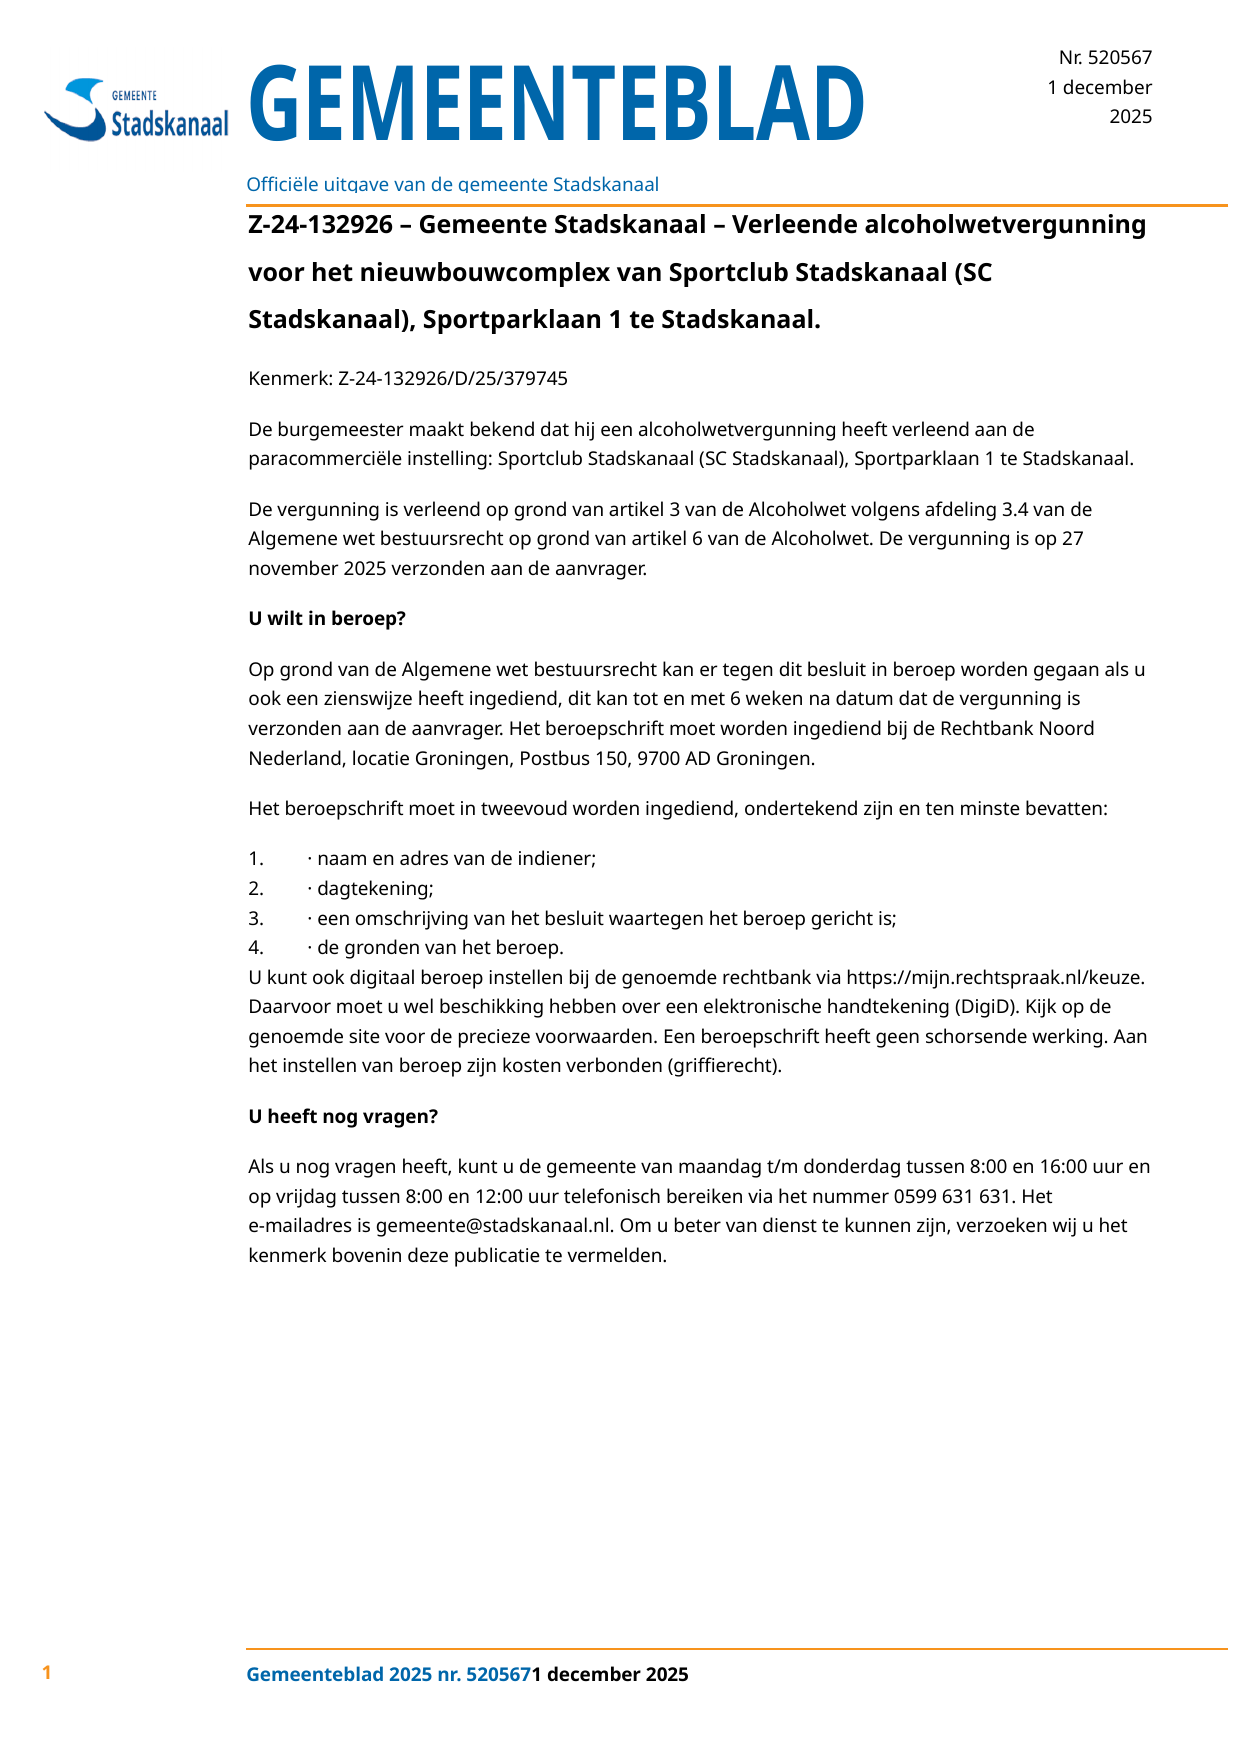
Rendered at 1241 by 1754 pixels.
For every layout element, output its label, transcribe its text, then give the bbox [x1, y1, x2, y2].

text Kenmerk: Z-24-132926/D/25/379745 [248, 366, 1152, 391]
text U heeft nog vragen? [248, 1103, 1152, 1129]
text Z-24-132926 – Gemeente Stadskanaal – Verleende alcoholwetvergunning voor het nieuwbouwcomplex van Sportclub Stadskanaal (SC Stadskanaal), Sportparklaan 1 te Stadskanaal. [248, 207, 1152, 336]
list · de gronden van het beroep. [248, 934, 1152, 960]
text De vergunning is verleend op grond van artikel 3 van de Alcoholwet volgens afdeling 3.4 van de Algemene wet bestuursrecht op grond van artikel 6 van de Alcoholwet. De vergunning is op 27 november 2025 verzonden aan de aanvrager. [248, 496, 1152, 581]
text Als u nog vragen heeft, kunt u de gemeente van maandag t/m donderdag tussen 8:00 en 16:00 uur en op vrijdag tussen 8:00 en 12:00 uur telefonisch bereiken via het nummer 0599 631 631. Het e‑mailadres is gemeente@stadskanaal.nl. Om u beter van dienst te kunnen zijn, verzoeken wij u het kenmerk bovenin deze publicatie te vermelden. [248, 1153, 1152, 1268]
text Op grond van de Algemene wet bestuursrecht kan er tegen dit besluit in beroep worden gegaan als u ook een zienswijze heeft ingediend, dit kan tot en met 6 weken na datum dat de vergunning is verzonden aan de aanvrager. Het beroepschrift moet worden ingediend bij de Rechtbank Noord Nederland, locatie Groningen, Postbus 150, 9700 AD Groningen. [248, 656, 1152, 770]
text U wilt in beroep? [248, 606, 1152, 631]
picture [41, 47, 231, 172]
list · naam en adres van de indiener; [248, 846, 1152, 871]
list · een omschrijving van het besluit waartegen het beroep gericht is; [248, 905, 1152, 930]
text De burgemeester maakt bekend dat hij een alcoholwetvergunning heeft verleend aan de paracommerciële instelling: Sportclub Stadskanaal (SC Stadskanaal), Sportparklaan 1 te Stadskanaal. [248, 416, 1152, 471]
text U kunt ook digitaal beroep instellen bij de genoemde rechtbank via https://mijn.rechtspraak.nl/keuze. Daarvoor moet u wel beschikking hebben over een elektronische handtekening (DigiD). Kijk op de genoemde site voor de precieze voorwaarden. Een beroepschrift heeft geen schorsende werking. Aan het instellen van beroep zijn kosten verbonden (griffierecht). [248, 964, 1152, 1078]
list · dagtekening; [248, 875, 1152, 901]
text Het beroepschrift moet in tweevoud worden ingediend, ondertekend zijn en ten minste bevatten: [248, 795, 1152, 821]
